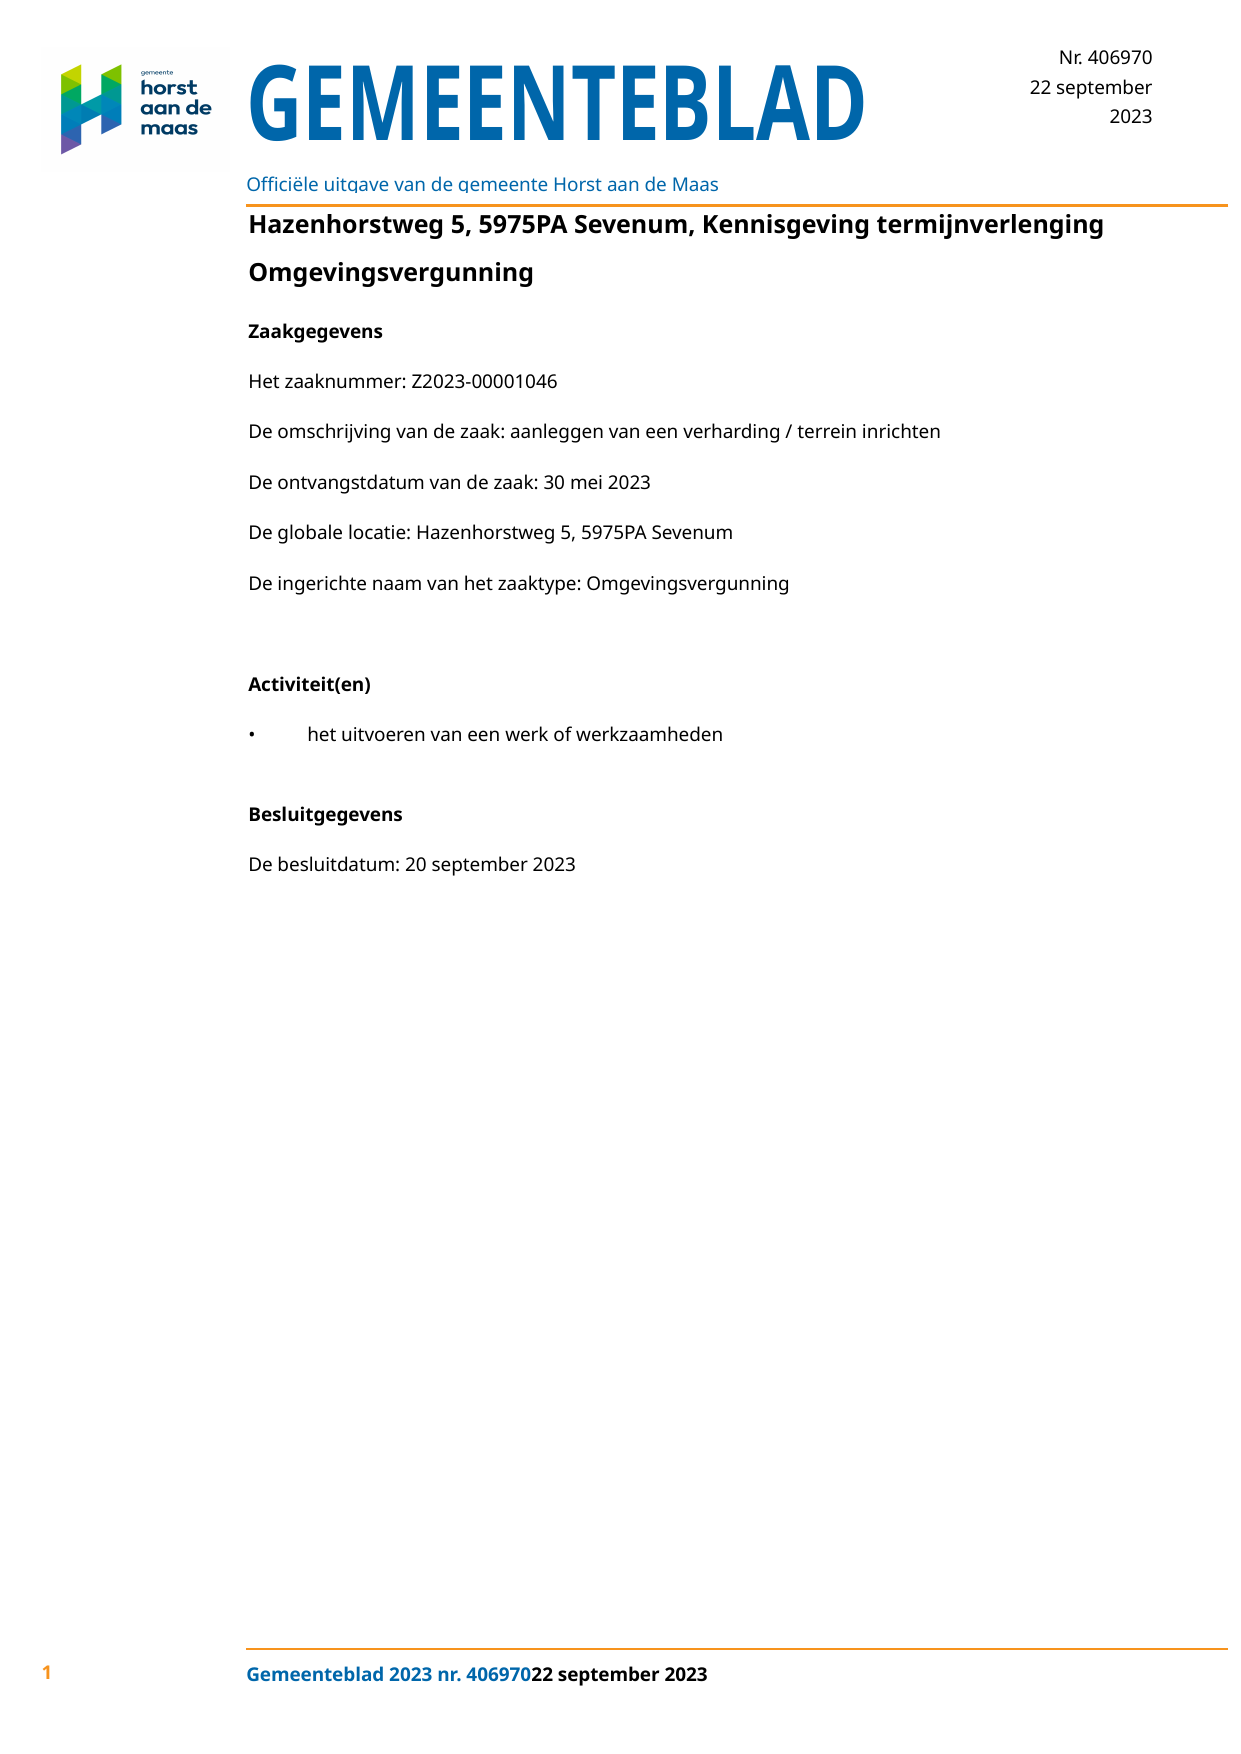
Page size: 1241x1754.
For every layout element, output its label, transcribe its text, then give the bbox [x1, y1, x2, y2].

text De globale locatie: Hazenhorstweg 5, 5975PA Sevenum [248, 519, 1152, 545]
text De ontvangstdatum van de zaak: 30 mei 2023 [248, 469, 1152, 495]
list het uitvoeren van een werk of werkzaamheden [248, 721, 1152, 747]
text De omschrijving van de zaak: aanleggen van een verharding / terrein inrichten [248, 419, 1152, 444]
text Activiteit(en) [248, 671, 1152, 697]
text De besluitdatum: 20 september 2023 [248, 852, 1152, 877]
text Hazenhorstweg 5, 5975PA Sevenum, Kennisgeving termijnverlenging Omgevingsvergunning [248, 207, 1152, 288]
text Besluitgegevens [248, 801, 1152, 827]
text De ingerichte naam van het zaaktype: Omgevingsvergunning [248, 570, 1152, 596]
text Zaakgegevens [248, 318, 1152, 344]
text Het zaaknummer: Z2023-00001046 [248, 368, 1152, 394]
picture [41, 47, 231, 172]
